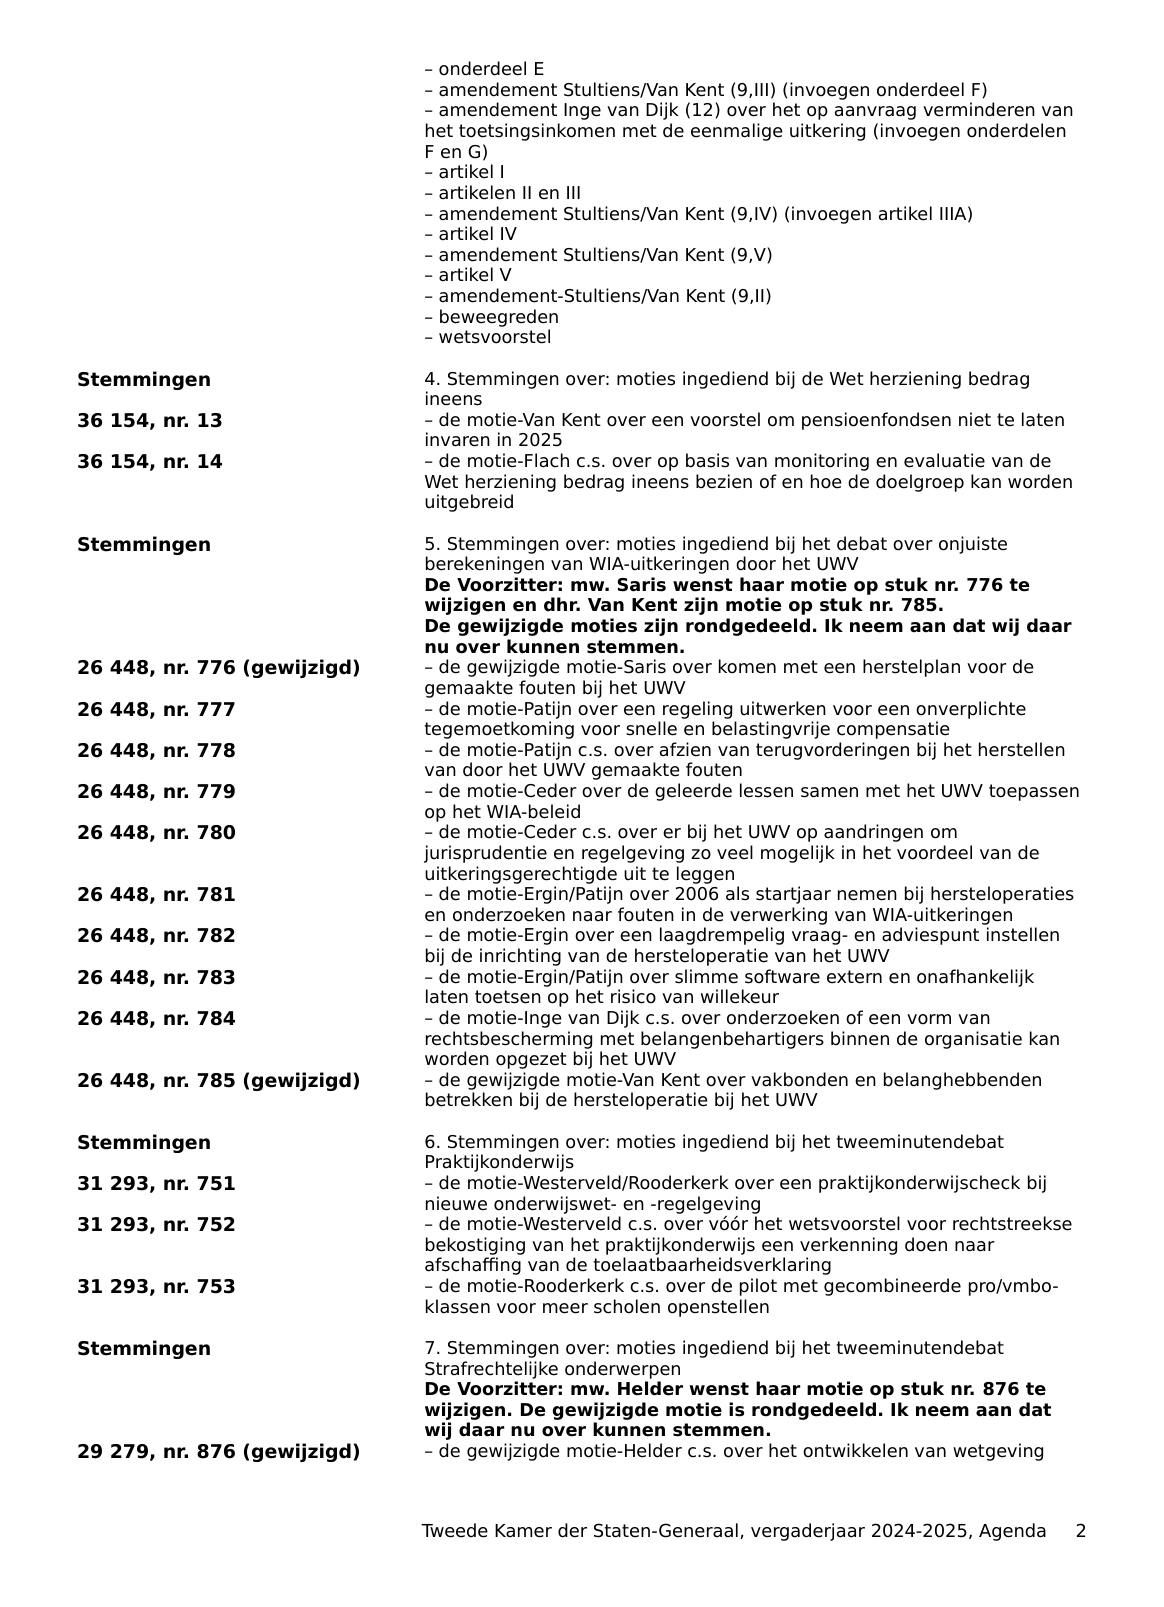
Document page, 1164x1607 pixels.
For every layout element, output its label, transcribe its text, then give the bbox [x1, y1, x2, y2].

table_cell [401, 59, 418, 80]
table_cell – artikelen II en III [418, 183, 1087, 203]
table_cell [401, 1441, 418, 1463]
table_cell – artikel IV [418, 224, 1087, 245]
table_cell [77, 1111, 401, 1132]
table_cell [401, 575, 418, 616]
table_cell – beweegreden [418, 307, 1087, 327]
table_cell 31 293, nr. 751 [77, 1173, 401, 1214]
table_cell [401, 1008, 418, 1070]
table_cell 36 154, nr. 13 [77, 410, 401, 451]
table_cell 26 448, nr. 781 [77, 884, 401, 925]
table_cell [401, 1276, 418, 1317]
table_cell [401, 183, 418, 203]
table_cell [401, 224, 418, 245]
table_cell [77, 224, 401, 245]
table_cell 5. Stemmingen over: moties ingediend bij het debat over onjuiste berekeningen van WIA-uitkeringen door het UWV [418, 534, 1087, 575]
table_cell [77, 327, 401, 348]
table_cell De Voorzitter: mw. Saris wenst haar motie op stuk nr. 776 te wijzigen en dhr. Van Kent zijn motie op stuk nr. 785. [418, 575, 1087, 616]
table_cell 36 154, nr. 14 [77, 451, 401, 513]
table_cell [418, 1317, 1087, 1338]
table_cell [77, 1317, 401, 1338]
table_cell [77, 307, 401, 327]
table_cell [401, 1132, 418, 1173]
table_cell Stemmingen [77, 1338, 401, 1379]
table_cell 26 448, nr. 785 (gewijzigd) [77, 1070, 401, 1111]
table_cell – de motie-Patijn c.s. over afzien van terugvorderingen bij het herstellen van door het UWV gemaakte fouten [418, 740, 1087, 781]
table_cell [401, 884, 418, 925]
table_cell [77, 616, 401, 657]
table_cell Stemmingen [77, 534, 401, 575]
table_cell [401, 740, 418, 781]
table_cell [401, 451, 418, 513]
table_cell – de motie-Rooderkerk c.s. over de pilot met gecombineerde pro/vmbo-klassen voor meer scholen openstellen [418, 1276, 1087, 1317]
table_cell – de motie-Van Kent over een voorstel om pensioenfondsen niet te laten invaren in 2025 [418, 410, 1087, 451]
table_cell [401, 616, 418, 657]
table_cell [401, 1214, 418, 1276]
table_cell – de motie-Ceder over de geleerde lessen samen met het UWV toepassen op het WIA-beleid [418, 781, 1087, 822]
table_cell [401, 1338, 418, 1379]
table_cell 26 448, nr. 782 [77, 925, 401, 967]
table_cell – de motie-Inge van Dijk c.s. over onderzoeken of een vorm van rechtsbescherming met belangenbehartigers binnen de organisatie kan worden opgezet bij het UWV [418, 1008, 1087, 1070]
table_cell – de motie-Ergin over een laagdrempelig vraag- en adviespunt instellen bij de inrichting van de hersteloperatie van het UWV [418, 925, 1087, 967]
table_cell [77, 80, 401, 100]
table_cell [77, 348, 401, 368]
table_cell [77, 245, 401, 265]
table_cell [77, 513, 401, 533]
table_cell [401, 1173, 418, 1214]
table_cell [401, 781, 418, 822]
table_cell – de motie-Ergin/Patijn over 2006 als startjaar nemen bij hersteloperaties en onderzoeken naar fouten in de verwerking van WIA-uitkeringen [418, 884, 1087, 925]
table_cell Stemmingen [77, 1132, 401, 1173]
table_cell – de motie-Westerveld/Rooderkerk over een praktijkonderwijscheck bij nieuwe onderwijswet- en -regelgeving [418, 1173, 1087, 1214]
table_cell [401, 245, 418, 265]
table_cell 31 293, nr. 752 [77, 1214, 401, 1276]
table_cell [77, 183, 401, 203]
table_cell [401, 204, 418, 224]
table_cell [77, 575, 401, 616]
table_cell [401, 265, 418, 286]
table_cell 26 448, nr. 778 [77, 740, 401, 781]
table_cell [401, 1317, 418, 1338]
table_cell – wetsvoorstel [418, 327, 1087, 348]
table_cell 4. Stemmingen over: moties ingediend bij de Wet herziening bedrag ineens [418, 369, 1087, 410]
table_cell – de motie-Westerveld c.s. over vóór het wetsvoorstel voor rechtstreekse bekostiging van het praktijkonderwijs een verkenning doen naar afschaffing van de toelaatbaarheidsverklaring [418, 1214, 1087, 1276]
table_cell [401, 286, 418, 307]
table_cell [401, 534, 418, 575]
table_cell 31 293, nr. 753 [77, 1276, 401, 1317]
table_cell [77, 265, 401, 286]
table_cell Stemmingen [77, 369, 401, 410]
table_cell [77, 204, 401, 224]
table_cell 6. Stemmingen over: moties ingediend bij het tweeminutendebat Praktijkonderwijs [418, 1132, 1087, 1173]
table_cell [401, 657, 418, 698]
table_cell [77, 162, 401, 183]
table_cell 26 448, nr. 776 (gewijzigd) [77, 657, 401, 698]
table_cell – amendement Stultiens/Van Kent (9,III) (invoegen onderdeel F) [418, 80, 1087, 100]
table_cell [401, 410, 418, 451]
table_cell [418, 348, 1087, 368]
table_cell [401, 369, 418, 410]
table_cell [418, 1111, 1087, 1132]
table_cell – de gewijzigde motie-Van Kent over vakbonden en belanghebbenden betrekken bij de hersteloperatie bij het UWV [418, 1070, 1087, 1111]
table_cell – de motie-Ceder c.s. over er bij het UWV op aandringen om jurisprudentie en regelgeving zo veel mogelijk in het voordeel van de uitkeringsgerechtigde uit te leggen [418, 822, 1087, 884]
table_cell – de gewijzigde motie-Saris over komen met een herstelplan voor de gemaakte fouten bij het UWV [418, 657, 1087, 698]
table_cell [418, 513, 1087, 533]
table_cell – artikel I [418, 162, 1087, 183]
table_cell – de motie-Ergin/Patijn over slimme software extern en onafhankelijk laten toetsen op het risico van willekeur [418, 967, 1087, 1008]
table_cell [77, 100, 401, 162]
table_cell – de gewijzigde motie-Helder c.s. over het ontwikkelen van wetgeving [418, 1441, 1087, 1463]
table_cell 26 448, nr. 777 [77, 699, 401, 740]
table_cell [401, 513, 418, 533]
table_cell – artikel V [418, 265, 1087, 286]
table_cell [401, 80, 418, 100]
table_cell [401, 925, 418, 967]
table_cell [401, 699, 418, 740]
table_cell 26 448, nr. 784 [77, 1008, 401, 1070]
table_cell De Voorzitter: mw. Helder wenst haar motie op stuk nr. 876 te wijzigen. De gewijzigde motie is rondgedeeld. Ik neem aan dat wij daar nu over kunnen stemmen. [418, 1379, 1087, 1441]
table_cell – amendement Stultiens/Van Kent (9,IV) (invoegen artikel IIIA) [418, 204, 1087, 224]
table_cell [401, 1070, 418, 1111]
table_cell [401, 822, 418, 884]
table_cell 26 448, nr. 780 [77, 822, 401, 884]
table_cell 7. Stemmingen over: moties ingediend bij het tweeminutendebat Strafrechtelijke onderwerpen [418, 1338, 1087, 1379]
table_cell [77, 1379, 401, 1441]
table_cell 29 279, nr. 876 (gewijzigd) [77, 1441, 401, 1463]
table_cell [401, 327, 418, 348]
table_cell – onderdeel E [418, 59, 1087, 80]
table_cell [401, 100, 418, 162]
table_cell – amendement Stultiens/Van Kent (9,V) [418, 245, 1087, 265]
table_cell 26 448, nr. 783 [77, 967, 401, 1008]
table_cell [401, 1379, 418, 1441]
table_cell – de motie-Flach c.s. over op basis van monitoring en evaluatie van de Wet herziening bedrag ineens bezien of en hoe de doelgroep kan worden uitgebreid [418, 451, 1087, 513]
table_cell [401, 1111, 418, 1132]
table_cell [77, 59, 401, 80]
table_cell [401, 967, 418, 1008]
table_cell – amendement-Stultiens/Van Kent (9,II) [418, 286, 1087, 307]
table_cell – de motie-Patijn over een regeling uitwerken voor een onverplichte tegemoetkoming voor snelle en belastingvrije compensatie [418, 699, 1087, 740]
table_cell [401, 307, 418, 327]
table_cell [401, 348, 418, 368]
table_cell [401, 162, 418, 183]
table_cell [77, 286, 401, 307]
table_cell 26 448, nr. 779 [77, 781, 401, 822]
table_cell De gewijzigde moties zijn rondgedeeld. Ik neem aan dat wij daar nu over kunnen stemmen. [418, 616, 1087, 657]
table_cell – amendement Inge van Dijk (12) over het op aanvraag verminderen van het toetsingsinkomen met de eenmalige uitkering (invoegen onderdelen F en G) [418, 100, 1087, 162]
